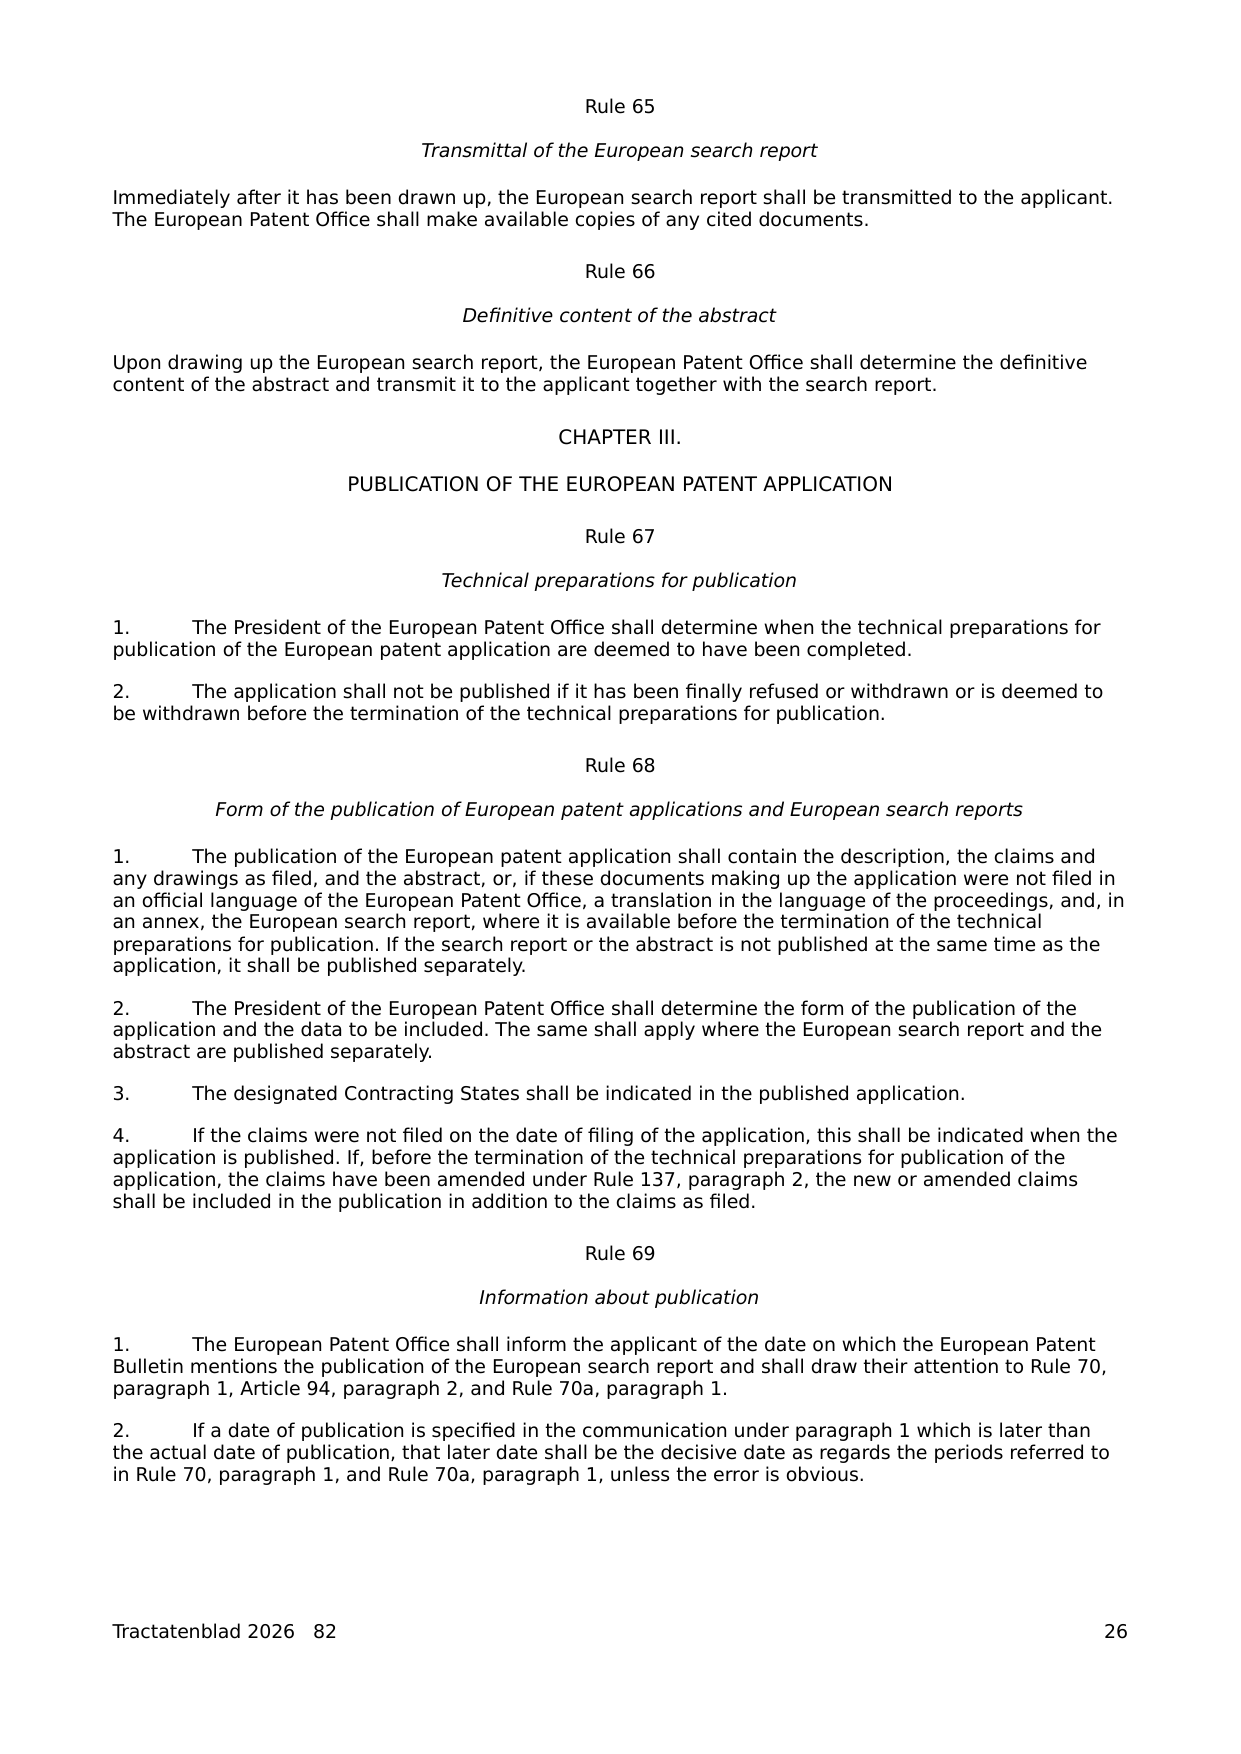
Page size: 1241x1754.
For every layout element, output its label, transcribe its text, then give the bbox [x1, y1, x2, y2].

subtitle Rule 68 Form of the publication of European patent applications and European search reports [112, 754, 1128, 821]
text 2. The application shall not be published if it has been finally refused or withdrawn or is deemed to be withdrawn before the termination of the technical preparations for publication. [112, 681, 1128, 724]
text 3. The designated Contracting States shall be indicated in the published application. [112, 1083, 1128, 1105]
subtitle CHAPTER III. PUBLICATION OF THE EUROPEAN PATENT APPLICATION [112, 426, 1128, 496]
text 1. The publication of the European patent application shall contain the description, the claims and any drawings as filed, and the abstract, or, if these documents making up the application were not filed in an official language of the European Patent Office, a translation in the language of the proceedings, and, in an annex, the European search report, where it is available before the termination of the technical preparations for publication. If the search report or the abstract is not published at the same time as the application, it shall be published separately. [112, 846, 1128, 977]
text Immediately after it has been drawn up, the European search report shall be transmitted to the applicant. The European Patent Office shall make available copies of any cited documents. [112, 187, 1128, 231]
text 2. The President of the European Patent Office shall determine the form of the publication of the application and the data to be included. The same shall apply where the European search report and the abstract are published separately. [112, 997, 1128, 1063]
text 1. The President of the European Patent Office shall determine when the technical preparations for publication of the European patent application are deemed to have been completed. [112, 617, 1128, 661]
subtitle Rule 67 Technical preparations for publication [112, 526, 1128, 592]
text 1. The European Patent Office shall inform the applicant of the date on which the European Patent Bulletin mentions the publication of the European search report and shall draw their attention to Rule 70, paragraph 1, Article 94, paragraph 2, and Rule 70a, paragraph 1. [112, 1334, 1128, 1400]
subtitle Rule 69 Information about publication [112, 1243, 1128, 1309]
text 2. If a date of publication is specified in the communication under paragraph 1 which is later than the actual date of publication, that later date shall be the decisive date as regards the periods referred to in Rule 70, paragraph 1, and Rule 70a, paragraph 1, unless the error is obvious. [112, 1420, 1128, 1486]
subtitle Rule 65 Transmittal of the European search report [112, 96, 1128, 162]
text 4. If the claims were not filed on the date of filing of the application, this shall be indicated when the application is published. If, before the termination of the technical preparations for publication of the application, the claims have been amended under Rule 137, paragraph 2, the new or amended claims shall be included in the publication in addition to the claims as filed. [112, 1125, 1128, 1213]
text Upon drawing up the European search report, the European Patent Office shall determine the definitive content of the abstract and transmit it to the applicant together with the search report. [112, 352, 1128, 396]
subtitle Rule 66 Definitive content of the abstract [112, 261, 1128, 327]
